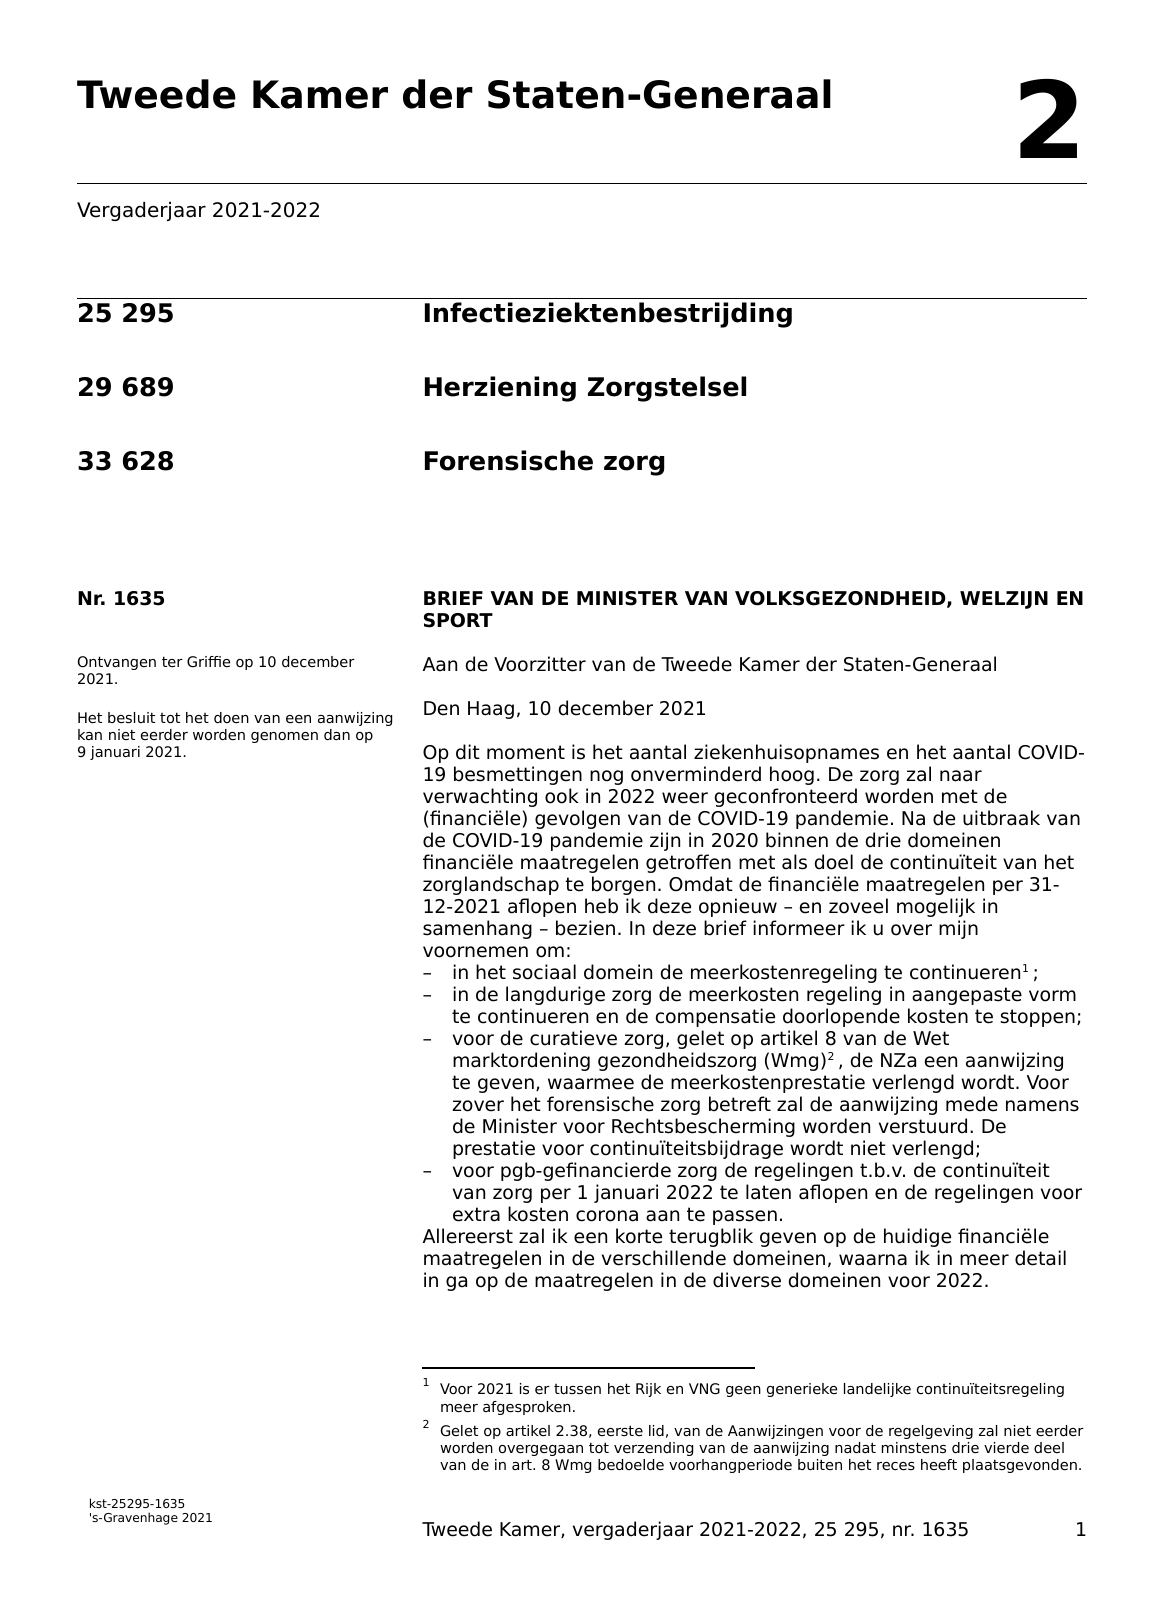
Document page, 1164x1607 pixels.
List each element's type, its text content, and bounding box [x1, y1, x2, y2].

text [77, 688, 399, 710]
text kst-25295-1635 [88, 1497, 323, 1511]
text Het besluit tot het doen van een aanwijzing kan niet eerder worden genomen dan op 9 januari 2021. [77, 710, 399, 761]
text Gelet op artikel 2.38, eerste lid, van de Aanwijzingen voor de regelgeving zal niet eerder worden overgegaan tot verzending van de aanwijzing nadat minstens drie vierde deel van de in art. 8 Wmg bedoelde voorhangperiode buiten het reces heeft plaatsgevonden. [422, 1418, 1087, 1474]
text Den Haag, 10 december 2021 [422, 698, 1087, 720]
text – voor de curatieve zorg, gelet op artikel 8 van de Wet marktordening gezondheidszorg (Wmg), de NZa een aanwijzing te geven, waarmee de meerkostenprestatie verlengd wordt. Voor zover het forensische zorg betreft zal de aanwijzing mede namens de Minister voor Rechtsbescherming worden verstuurd. De prestatie voor continuïteitsbijdrage wordt niet verlengd; [422, 1028, 1087, 1160]
text Aan de Voorzitter van de Tweede Kamer der Staten-Generaal [422, 654, 1087, 676]
subtitle Nr. 1635 BRIEF VAN DE MINISTER VAN VOLKSGEZONDHEID, WELZIJN EN SPORT [77, 588, 1087, 632]
subtitle 33 628 Forensische zorg [77, 447, 1087, 477]
table_header 2 [886, 59, 1087, 183]
subtitle 29 689 Herziening Zorgstelsel [77, 373, 1087, 403]
text – voor pgb-gefinancierde zorg de regelingen t.b.v. de continuïteit van zorg per 1 januari 2022 te laten aflopen en de regelingen voor extra kosten corona aan te passen. [422, 1160, 1087, 1226]
text Op dit moment is het aantal ziekenhuisopnames en het aantal COVID-19 besmettingen nog onverminderd hoog. De zorg zal naar verwachting ook in 2022 weer geconfronteerd worden met de (financiële) gevolgen van de COVID-19 pandemie. Na de uitbraak van de COVID-19 pandemie zijn in 2020 binnen de drie domeinen financiële maatregelen getroffen met als doel de continuïteit van het zorglandschap te borgen. Omdat de financiële maatregelen per 31-12-2021 aflopen heb ik deze opnieuw – en zoveel mogelijk in samenhang – bezien. In deze brief informeer ik u over mijn voornemen om: [422, 742, 1087, 962]
text Voor 2021 is er tussen het Rijk en VNG geen generieke landelijke continuïteitsregeling meer afgesproken. [422, 1377, 1087, 1416]
text – in het sociaal domein de meerkostenregeling te continueren; [422, 962, 1087, 984]
subtitle 25 295 Infectieziektenbestrijding [77, 299, 1087, 329]
text Allereerst zal ik een korte terugblik geven op de huidige financiële maatregelen in de verschillende domeinen, waarna ik in meer detail in ga op de maatregelen in de diverse domeinen voor 2022. [422, 1226, 1087, 1292]
table_cell Vergaderjaar 2021-2022 [77, 184, 1087, 298]
text Ontvangen ter Griffie op 10 december 2021. [77, 654, 399, 688]
text 's-Gravenhage 2021 [88, 1511, 323, 1525]
text – in de langdurige zorg de meerkosten regeling in aangepaste vorm te continueren en de compensatie doorlopende kosten te stoppen; [422, 984, 1087, 1028]
table_header Tweede Kamer der Staten-Generaal [77, 59, 886, 183]
